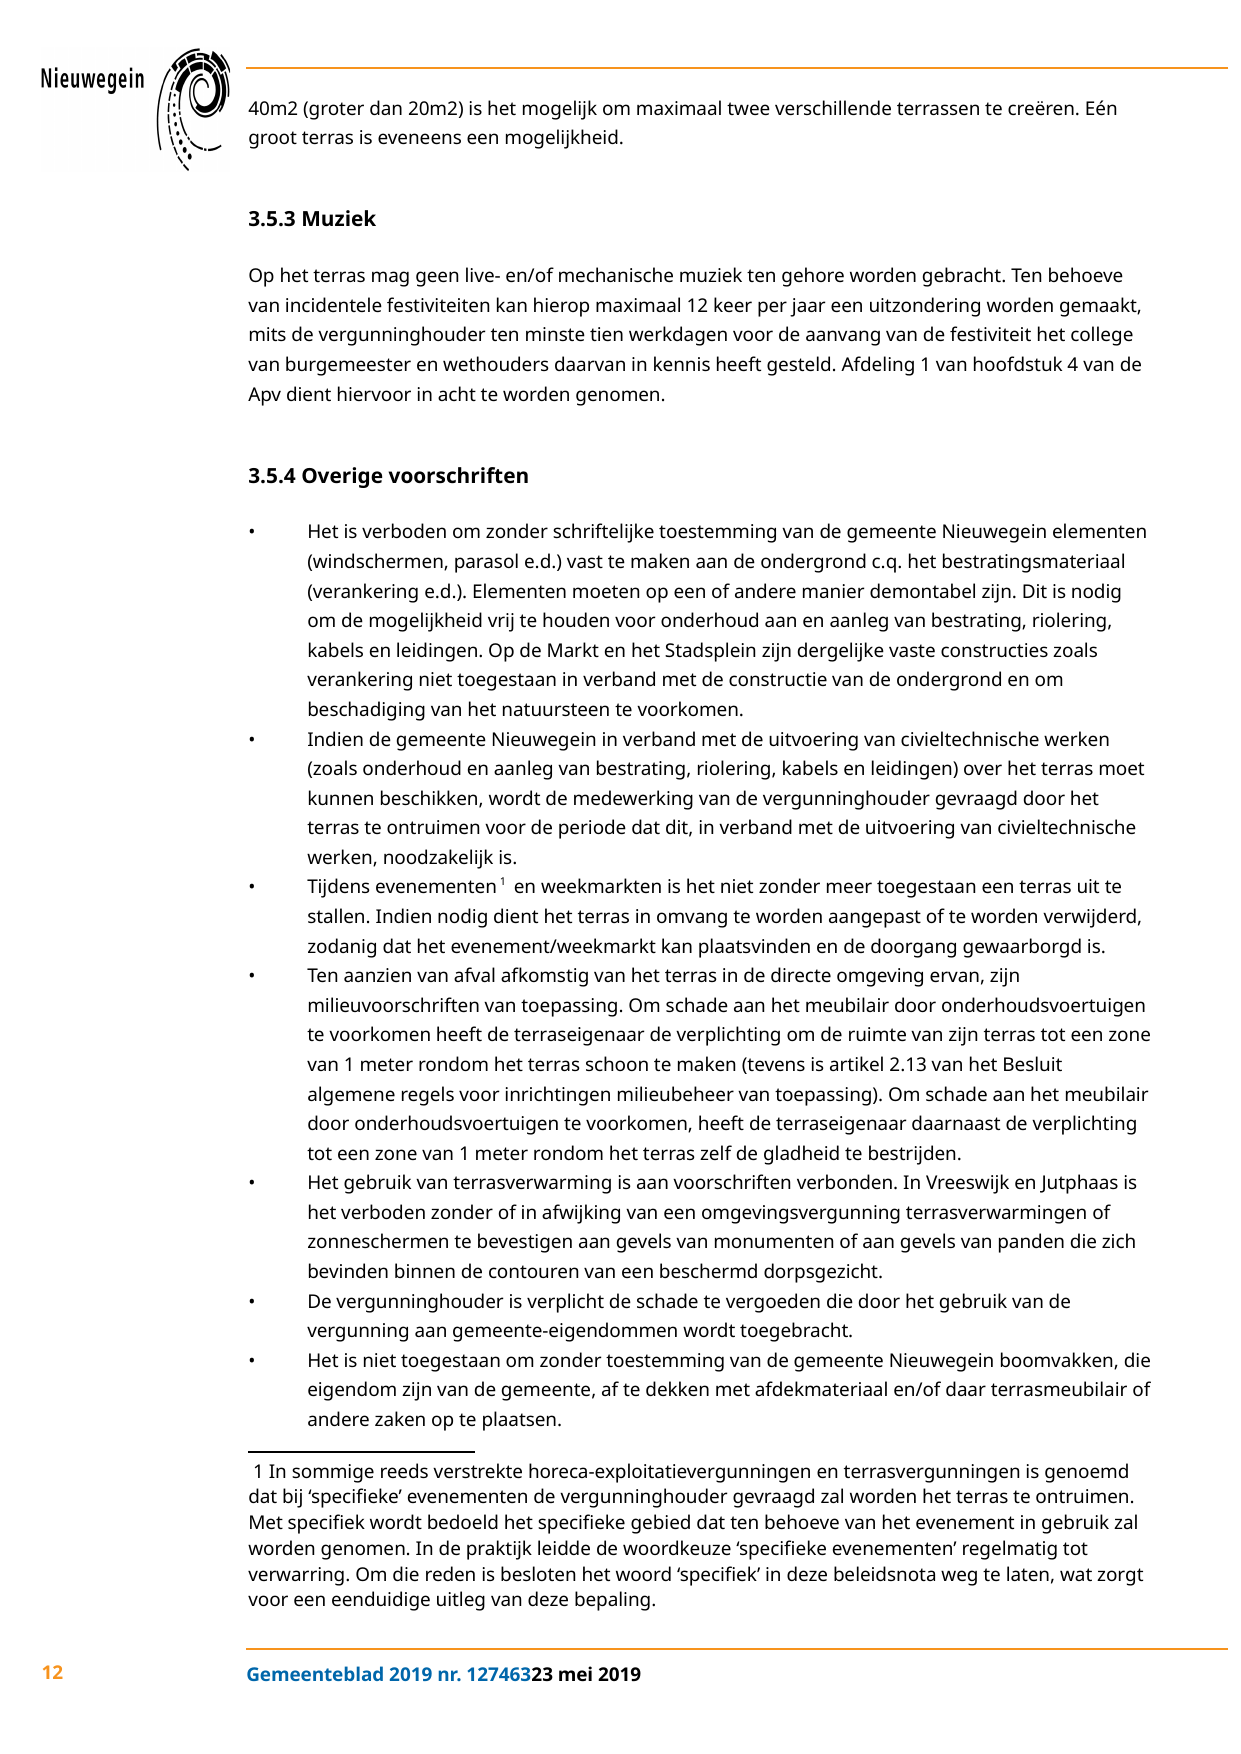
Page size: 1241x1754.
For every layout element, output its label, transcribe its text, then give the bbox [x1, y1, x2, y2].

list Ten aanzien van afval afkomstig van het terras in de directe omgeving ervan, zijn milieuvoorschriften van toepassing. Om schade aan het meubilair door onderhoudsvoertuigen te voorkomen heeft de terraseigenaar de verplichting om de ruimte van zijn terras tot een zone van 1 meter rondom het terras schoon te maken (tevens is artikel 2.13 van het Besluit algemene regels voor inrichtingen milieubeheer van toepassing). Om schade aan het meubilair door onderhoudsvoertuigen te voorkomen, heeft de terraseigenaar daarnaast de verplichting tot een zone van 1 meter rondom het terras zelf de gladheid te bestrijden. [248, 962, 1152, 1166]
list De vergunninghouder is verplicht de schade te vergoeden die door het gebruik van de vergunning aan gemeente-eigendommen wordt toegebracht. [248, 1288, 1152, 1343]
text 3.5.3 Muziek [248, 204, 1152, 233]
list In sommige reeds verstrekte horeca-exploitatievergunningen en terrasvergunningen is genoemd dat bij ‘specifieke’ evenementen de vergunninghouder gevraagd zal worden het terras te ontruimen. Met specifiek wordt bedoeld het specifieke gebied dat ten behoeve van het evenement in gebruik zal worden genomen. In de praktijk leidde de woordkeuze ‘specifieke evenementen’ regelmatig tot verwarring. Om die reden is besloten het woord ‘specifiek’ in deze beleidsnota weg te laten, wat zorgt voor een eenduidige uitleg van deze bepaling. [248, 1458, 1152, 1612]
list Het is verboden om zonder schriftelijke toestemming van de gemeente Nieuwegein elementen (windschermen, parasol e.d.) vast te maken aan de ondergrond c.q. het bestratingsmateriaal (verankering e.d.). Elementen moeten op een of andere manier demontabel zijn. Dit is nodig om de mogelijkheid vrij te houden voor onderhoud aan en aanleg van bestrating, riolering, kabels en leidingen. Op de Markt en het Stadsplein zijn dergelijke vaste constructies zoals verankering niet toegestaan in verband met de constructie van de ondergrond en om beschadiging van het natuursteen te voorkomen. [248, 519, 1152, 722]
list Tijdens evenementen en weekmarkten is het niet zonder meer toegestaan een terras uit te stallen. Indien nodig dient het terras in omvang te worden aangepast of te worden verwijderd, zodanig dat het evenement/weekmarkt kan plaatsvinden en de doorgang gewaarborgd is. [248, 874, 1152, 959]
text 40m2 (groter dan 20m2) is het mogelijk om maximaal twee verschillende terrassen te creëren. Eén groot terras is eveneens een mogelijkheid. [248, 95, 1152, 150]
list Indien de gemeente Nieuwegein in verband met de uitvoering van civieltechnische werken (zoals onderhoud en aanleg van bestrating, riolering, kabels en leidingen) over het terras moet kunnen beschikken, wordt de medewerking van de vergunninghouder gevraagd door het terras te ontruimen voor de periode dat dit, in verband met de uitvoering van civieltechnische werken, noodzakelijk is. [248, 726, 1152, 870]
list Het is niet toegestaan om zonder toestemming van de gemeente Nieuwegein boomvakken, die eigendom zijn van de gemeente, af te dekken met afdekmateriaal en/of daar terrasmeubilair of andere zaken op te plaatsen. [248, 1347, 1152, 1432]
text 3.5.4 Overige voorschriften [248, 461, 1152, 489]
list Het gebruik van terrasverwarming is aan voorschriften verbonden. In Vreeswijk en Jutphaas is het verboden zonder of in afwijking van een omgevingsvergunning terrasverwarmingen of zonneschermen te bevestigen aan gevels van monumenten of aan gevels van panden die zich bevinden binnen de contouren van een beschermd dorpsgezicht. [248, 1169, 1152, 1284]
picture [41, 47, 231, 172]
text Op het terras mag geen live- en/of mechanische muziek ten gehore worden gebracht. Ten behoeve van incidentele festiviteiten kan hierop maximaal 12 keer per jaar een uitzondering worden gemaakt, mits de vergunninghouder ten minste tien werkdagen voor de aanvang van de festiviteit het college van burgemeester en wethouders daarvan in kennis heeft gesteld. Afdeling 1 van hoofdstuk 4 van de Apv dient hiervoor in acht te worden genomen. [248, 262, 1152, 406]
